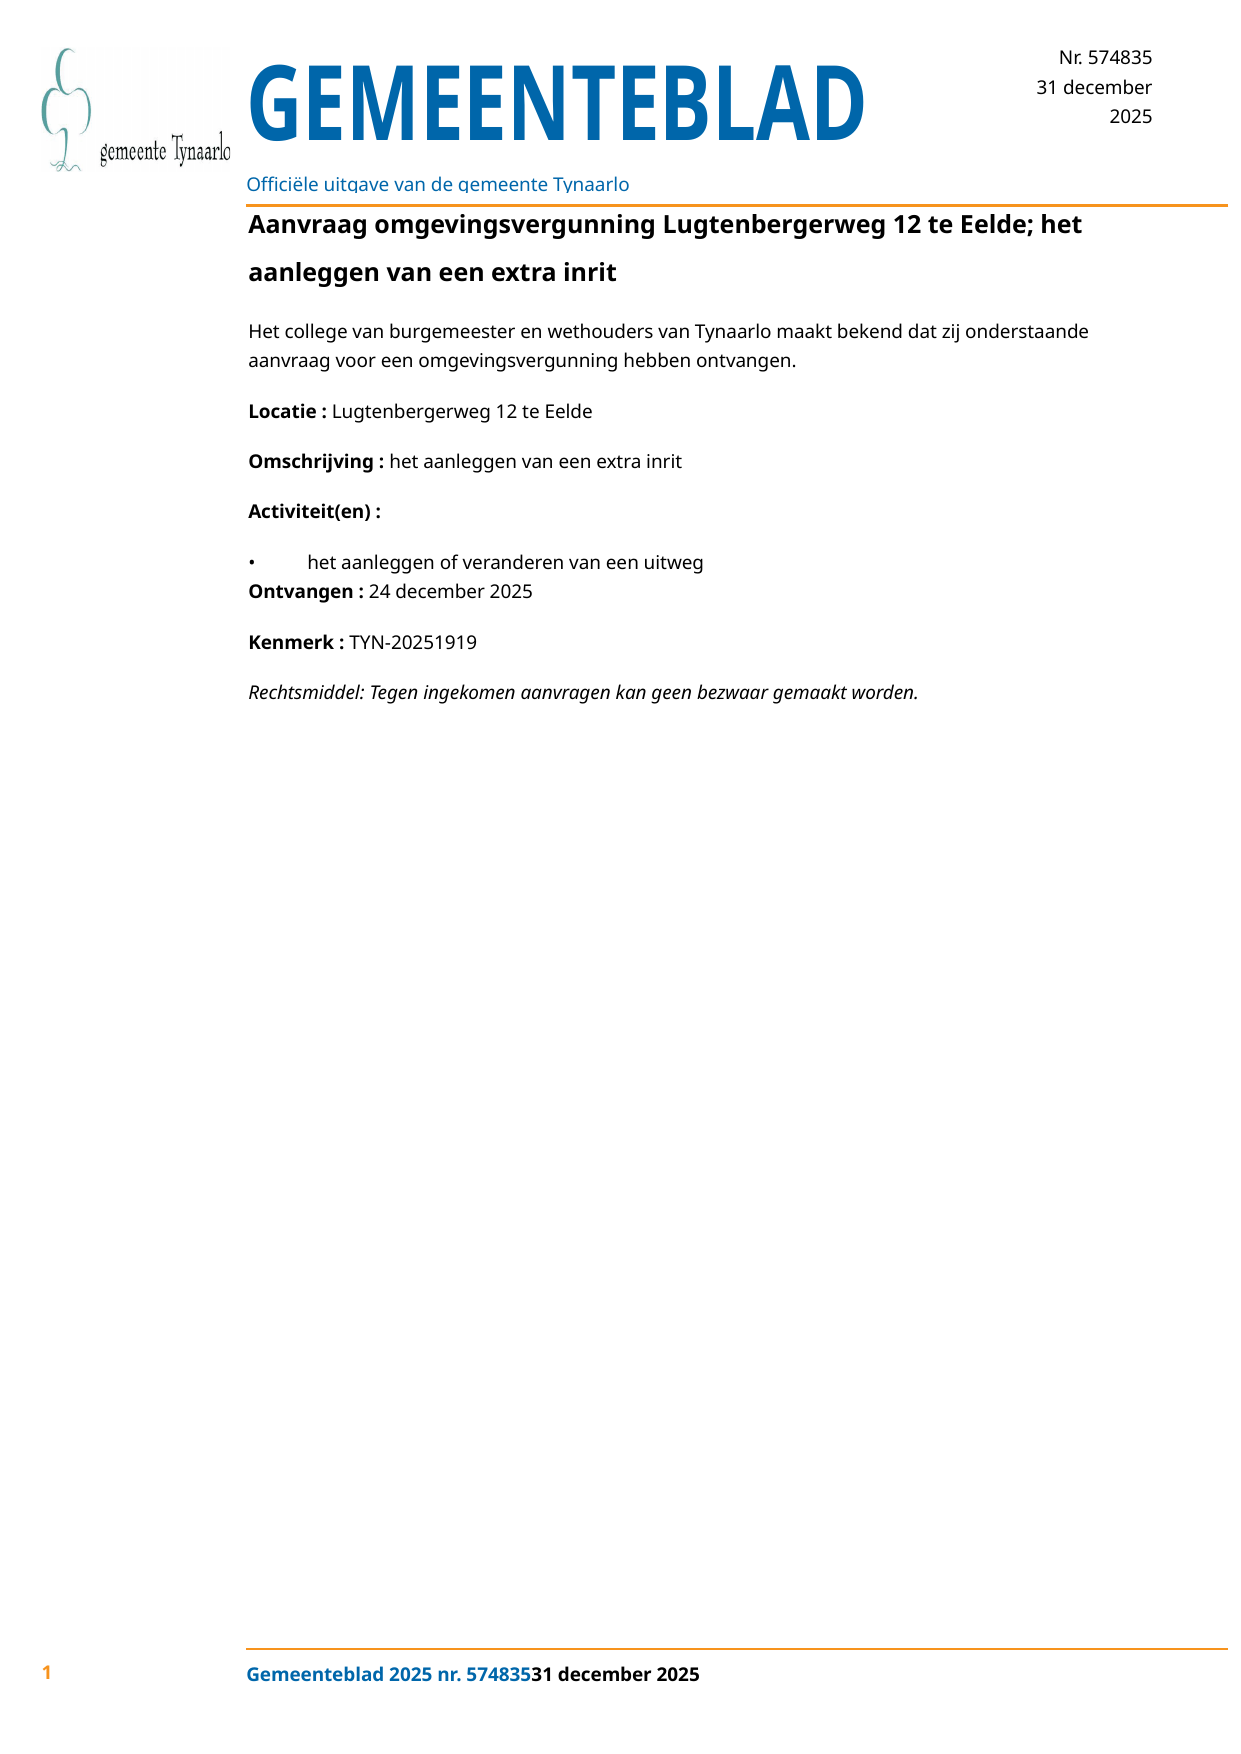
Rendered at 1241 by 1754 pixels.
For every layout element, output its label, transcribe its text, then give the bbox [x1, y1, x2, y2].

text Kenmerk : TYN-20251919 [248, 629, 1152, 655]
text Omschrijving : het aanleggen van een extra inrit [248, 448, 1152, 474]
text Rechtsmiddel: Tegen ingekomen aanvragen kan geen bezwaar gemaakt worden. [248, 679, 1152, 705]
picture [41, 47, 231, 172]
text Activiteit(en) : [248, 499, 1152, 524]
text Locatie : Lugtenbergerweg 12 te Eelde [248, 398, 1152, 424]
list het aanleggen of veranderen van een uitweg [248, 549, 1152, 575]
text Aanvraag omgevingsvergunning Lugtenbergerweg 12 te Eelde; het aanleggen van een extra inrit [248, 207, 1152, 288]
text Ontvangen : 24 december 2025 [248, 579, 1152, 604]
text Het college van burgemeester en wethouders van Tynaarlo maakt bekend dat zij onderstaande aanvraag voor een omgevingsvergunning hebben ontvangen. [248, 318, 1152, 373]
